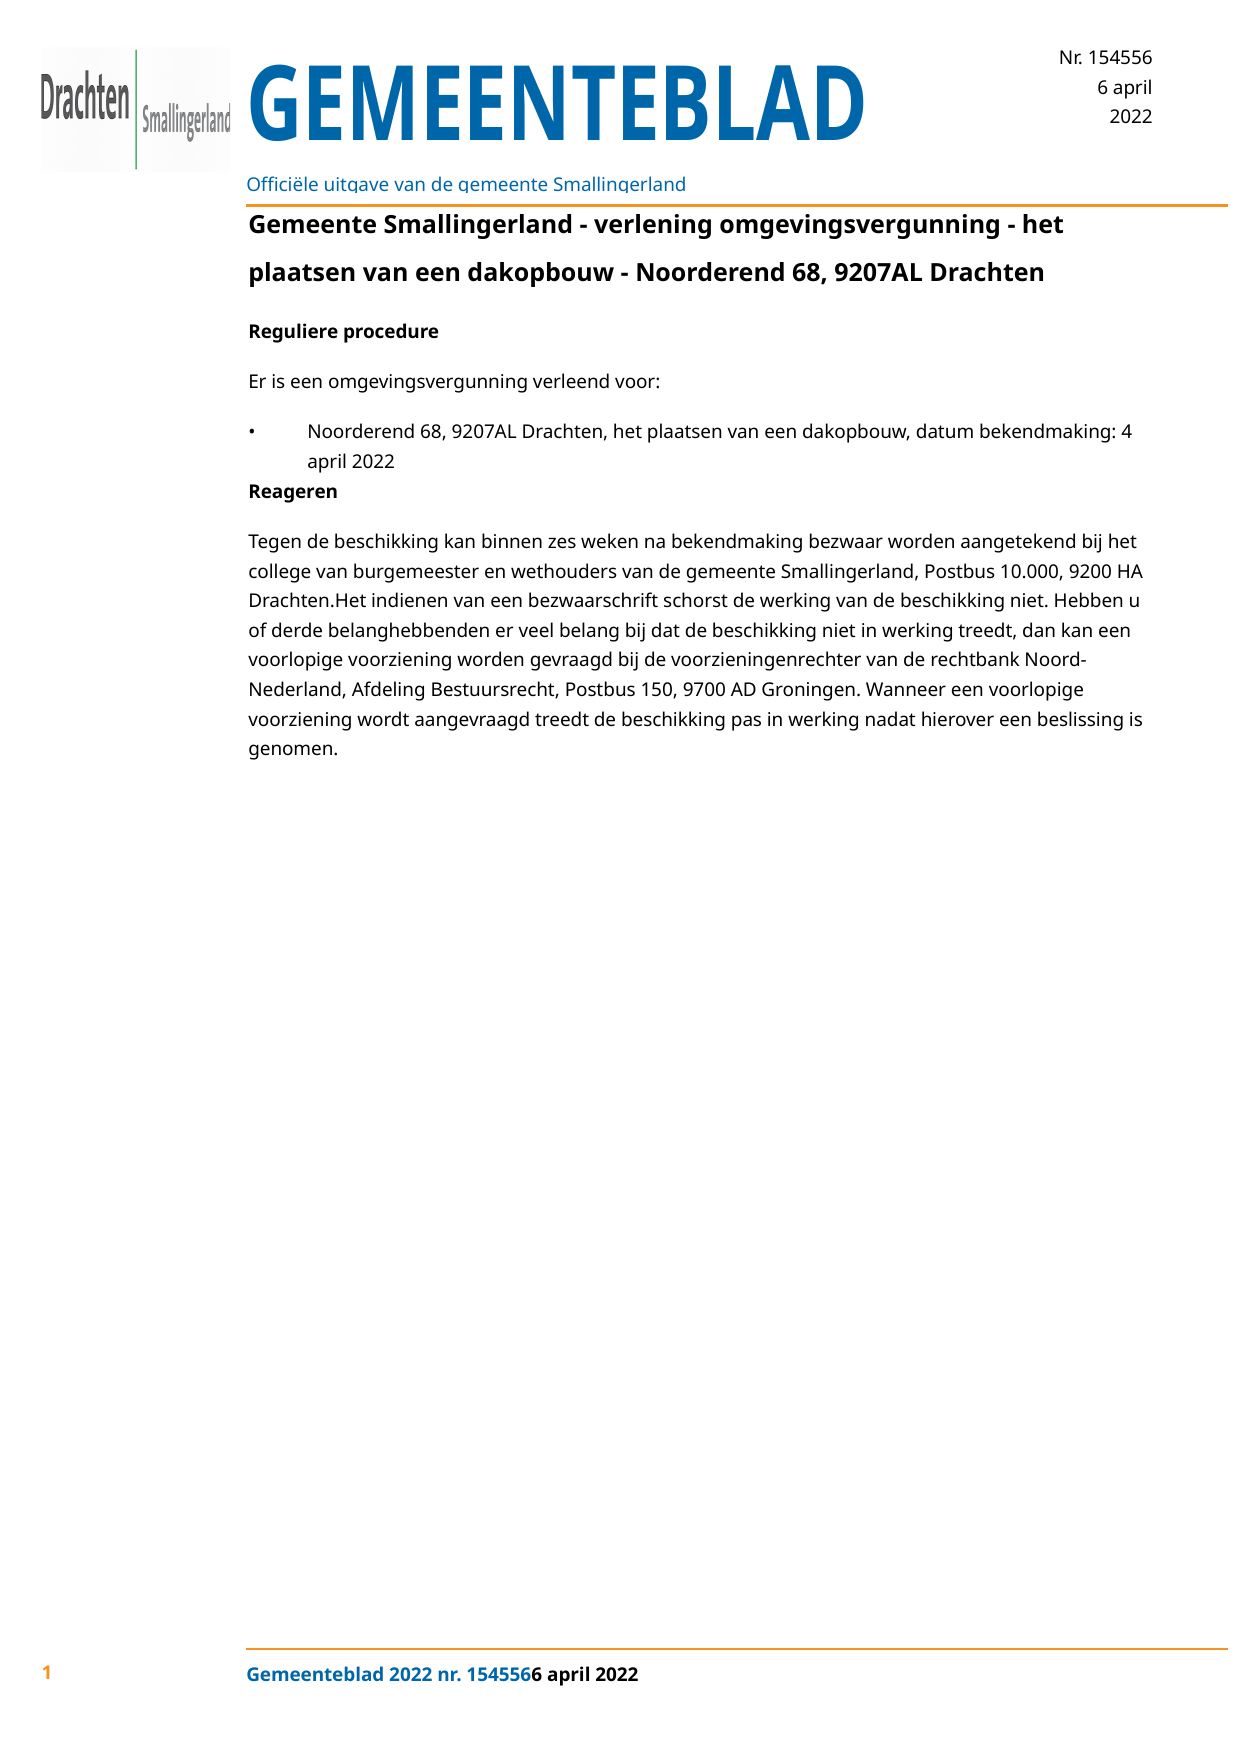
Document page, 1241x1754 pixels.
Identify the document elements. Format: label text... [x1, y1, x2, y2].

list Noorderend 68, 9207AL Drachten, het plaatsen van een dakopbouw, datum bekendmaking: 4 april 2022 [248, 419, 1152, 474]
text Er is een omgevingsvergunning verleend voor: [248, 368, 1152, 394]
text Tegen de beschikking kan binnen zes weken na bekendmaking bezwaar worden aangetekend bij het college van burgemeester en wethouders van de gemeente Smallingerland, Postbus 10.000, 9200 HA Drachten.Het indienen van een bezwaarschrift schorst de werking van de beschikking niet. Hebben u of derde belanghebbenden er veel belang bij dat de beschikking niet in werking treedt, dan kan een voorlopige voorziening worden gevraagd bij de voorzieningenrechter van de rechtbank Noord-Nederland, Afdeling Bestuursrecht, Postbus 150, 9700 AD Groningen. Wanneer een voorlopige voorziening wordt aangevraagd treedt de beschikking pas in werking nadat hierover een beslissing is genomen. [248, 528, 1152, 761]
text Gemeente Smallingerland - verlening omgevingsvergunning - het plaatsen van een dakopbouw - Noorderend 68, 9207AL Drachten [248, 207, 1152, 288]
text Reguliere procedure [248, 318, 1152, 344]
text Reageren [248, 478, 1152, 504]
picture [41, 47, 231, 172]
